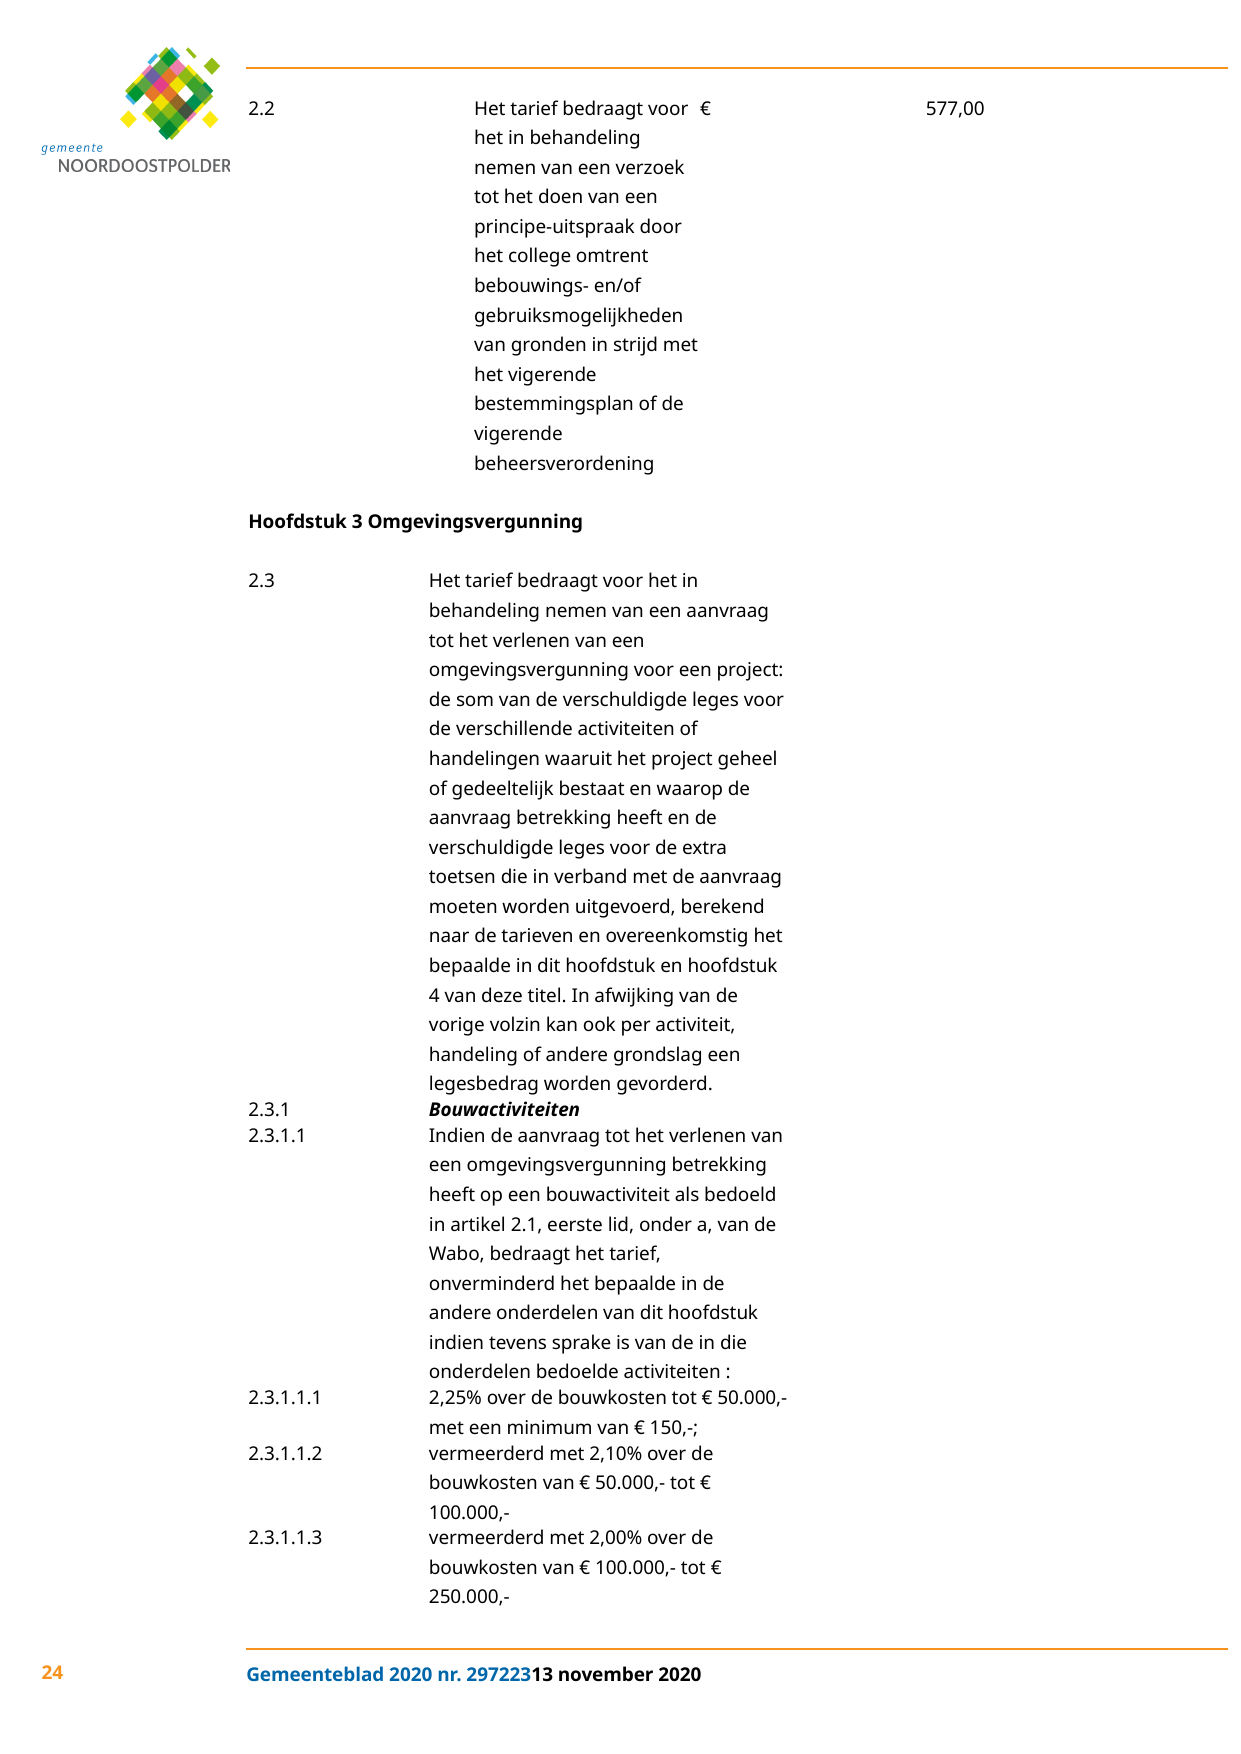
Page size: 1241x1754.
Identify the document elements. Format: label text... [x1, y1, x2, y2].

table_cell Indien de aanvraag tot het verlenen van een omgevingsvergunning betrekking heeft op een bouwactiviteit als bedoeld in artikel 2.1, eerste lid, onder a, van de Wabo, bedraagt het tarief, onverminderd het bepaalde in de andere onderdelen van dit hoofdstuk indien tevens sprake is van de in die onderdelen bedoelde activiteiten : [429, 1122, 790, 1384]
table_cell [971, 1096, 1152, 1122]
table_cell [790, 1525, 971, 1609]
picture [41, 47, 231, 172]
table_cell vermeerderd met 2,00% over de bouwkosten van € 100.000,- tot € 250.000,- [429, 1525, 790, 1609]
table_cell vermeerderd met 2,10% over de bouwkosten van € 50.000,- tot € 100.000,- [429, 1440, 790, 1524]
table_header 2.3 [248, 568, 429, 1096]
table_cell 2.3.1.1 [248, 1122, 429, 1384]
table_header [790, 568, 971, 1096]
table_cell [790, 1384, 971, 1440]
table_header Het tarief bedraagt voor het in behandeling nemen van een verzoek tot het doen van een principe-uitspraak door het college omtrent bebouwings- en/of gebruiksmogelijkheden van gronden in strijd met het vigerende bestemmingsplan of de vigerende beheersverordening [474, 95, 700, 476]
table_header € [700, 95, 926, 476]
table_cell 2.3.1.1.3 [248, 1525, 429, 1609]
table_cell 2,25% over de bouwkosten tot € 50.000,- met een minimum van € 150,-; [429, 1384, 790, 1440]
table_cell [790, 1440, 971, 1524]
table_cell [971, 1384, 1152, 1440]
table_header 2.2 [248, 95, 474, 476]
table_header 577,00 [926, 95, 1152, 476]
table_header Het tarief bedraagt voor het in behandeling nemen van een aanvraag tot het verlenen van een omgevingsvergunning voor een project: de som van de verschuldigde leges voor de verschillende activiteiten of handelingen waaruit het project geheel of gedeeltelijk bestaat en waarop de aanvraag betrekking heeft en de verschuldigde leges voor de extra toetsen die in verband met de aanvraag moeten worden uitgevoerd, berekend naar de tarieven en overeenkomstig het bepaalde in dit hoofdstuk en hoofdstuk 4 van deze titel. In afwijking van de vorige volzin kan ook per activiteit, handeling of andere grondslag een legesbedrag worden gevorderd. [429, 568, 790, 1096]
table_cell [971, 1525, 1152, 1609]
table_cell [790, 1122, 971, 1384]
table_cell 2.3.1.1.2 [248, 1440, 429, 1524]
table_cell [971, 1122, 1152, 1384]
table_cell 2.3.1.1.1 [248, 1384, 429, 1440]
table_cell Bouwactiviteiten [429, 1096, 790, 1122]
table_cell 2.3.1 [248, 1096, 429, 1122]
table_cell [971, 1440, 1152, 1524]
table_header [971, 568, 1152, 1096]
table_cell [790, 1096, 971, 1122]
text Hoofdstuk 3 Omgevingsvergunning [248, 508, 1152, 534]
